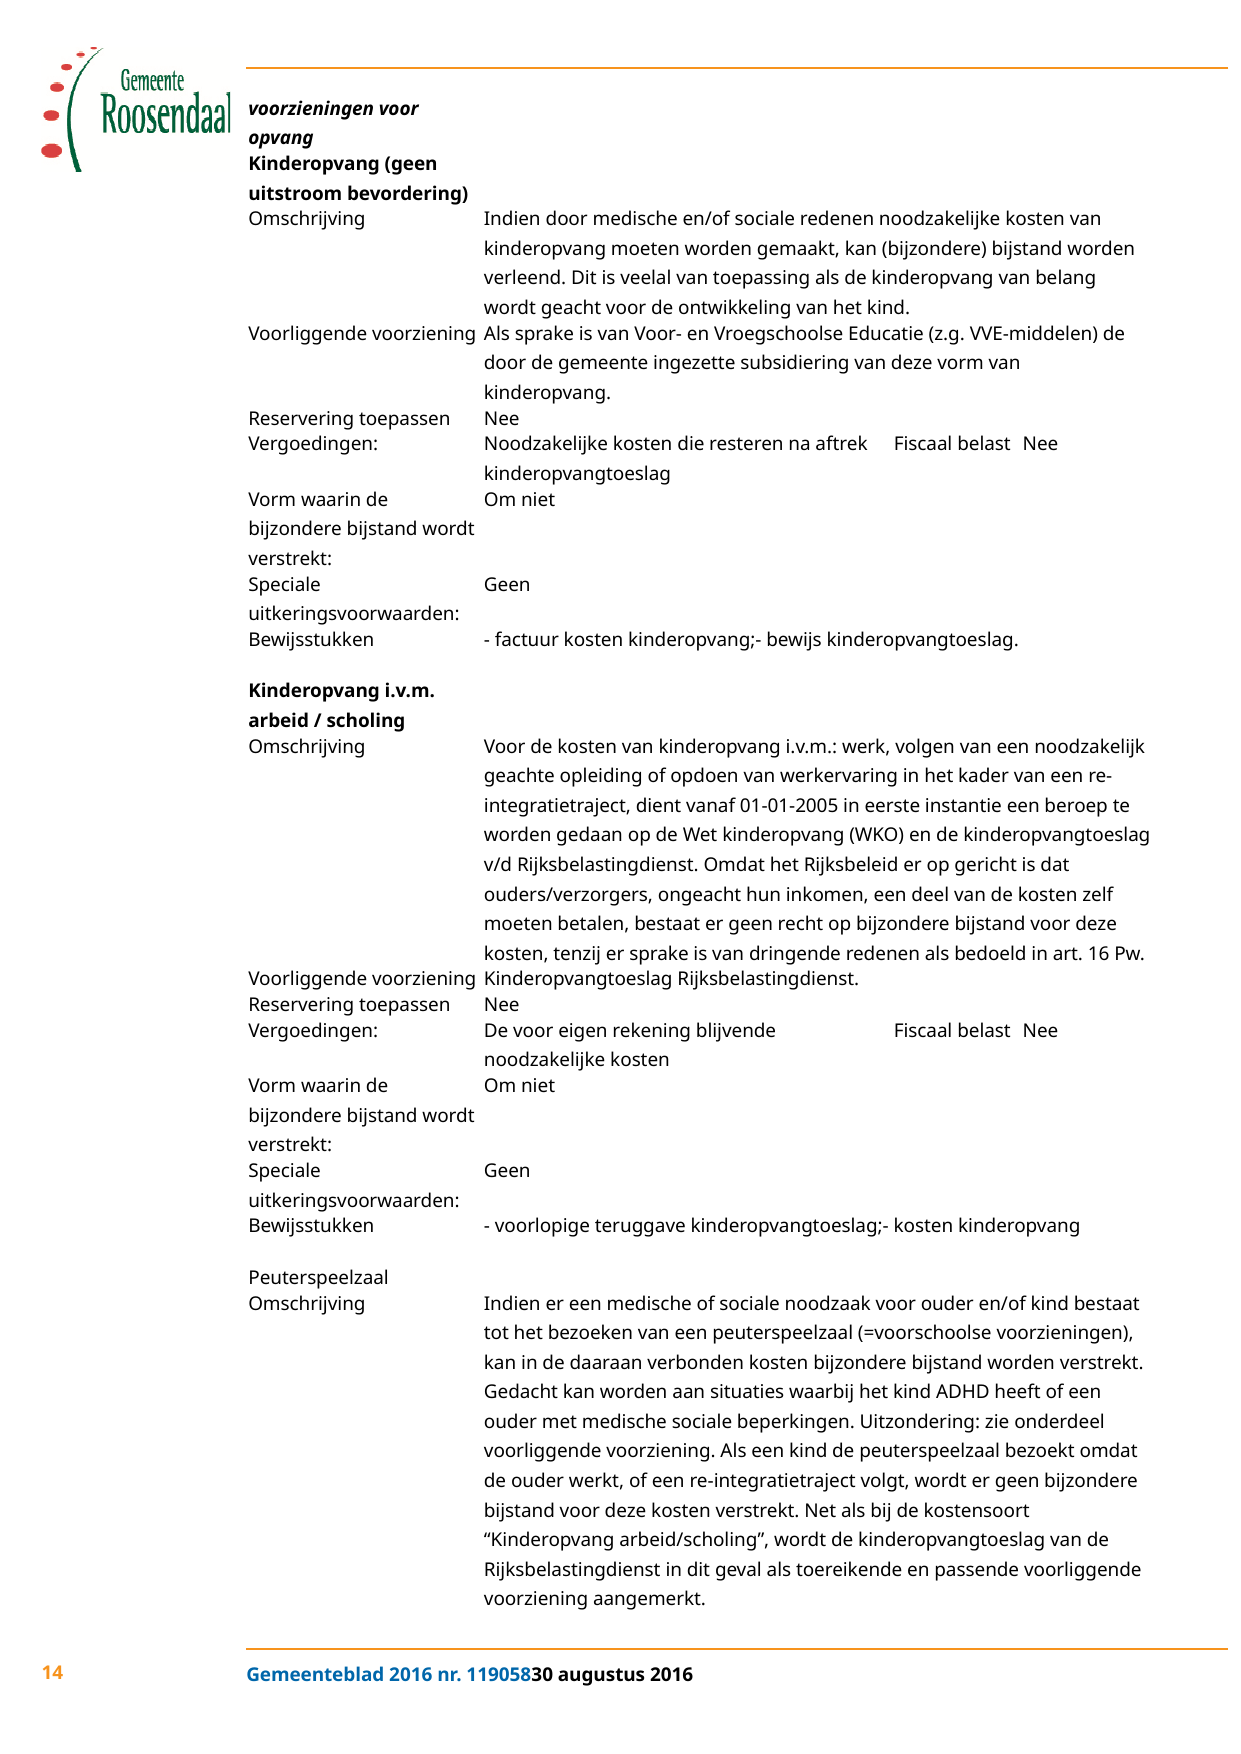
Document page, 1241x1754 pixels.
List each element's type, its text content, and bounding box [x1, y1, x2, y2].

table_cell Omschrijving [248, 205, 484, 320]
table_cell Indien er een medische of sociale noodzaak voor ouder en/of kind bestaat tot het bezoeken van een peuterspeelzaal (=voorschoolse voorzieningen), kan in de daaraan verbonden kosten bijzondere bijstand worden verstrekt. Gedacht kan worden aan situaties waarbij het kind ADHD heeft of een ouder met medische sociale beperkingen. Uitzondering: zie onderdeel voorliggende voorziening. Als een kind de peuterspeelzaal bezoekt omdat de ouder werkt, of een re-integratietraject volgt, wordt er geen bijzondere bijstand voor deze kosten verstrekt. Net als bij de kostensoort “Kinderopvang arbeid/scholing”, wordt de kinderopvangtoeslag van de Rijksbelastingdienst in dit geval als toereikende en passende voorliggende voorziening aangemerkt. [484, 1290, 1152, 1611]
table_cell Geen [484, 571, 1152, 626]
table_cell Vergoedingen: [248, 1017, 484, 1072]
table_cell Speciale uitkeringsvoorwaarden: [248, 571, 484, 626]
table_cell - factuur kosten kinderopvang;- bewijs kinderopvangtoeslag. [484, 626, 1152, 652]
table_cell - voorlopige teruggave kinderopvangtoeslag;- kosten kinderopvang [484, 1213, 1152, 1238]
table_cell [484, 678, 1152, 733]
table_cell Kinderopvang (geen uitstroom bevordering) [248, 150, 484, 205]
table_cell Reservering toepassen [248, 991, 484, 1017]
table_cell Nee [484, 405, 1152, 431]
table_cell Vergoedingen: [248, 431, 484, 486]
table_cell Vorm waarin de bijzondere bijstand wordt verstrekt: [248, 1073, 484, 1157]
table_cell Indien door medische en/of sociale redenen noodzakelijke kosten van kinderopvang moeten worden gemaakt, kan (bijzondere) bijstand worden verleend. Dit is veelal van toepassing als de kinderopvang van belang wordt geacht voor de ontwikkeling van het kind. [484, 205, 1152, 320]
table_cell Om niet [484, 486, 1152, 571]
table_cell Nee [484, 991, 1152, 1017]
table_cell voorzieningen voor opvang [248, 95, 484, 150]
table_cell De voor eigen rekening blijvende noodzakelijke kosten [484, 1017, 893, 1072]
table_cell Kinderopvang i.v.m. arbeid / scholing [248, 678, 484, 733]
table_cell Reservering toepassen [248, 405, 484, 431]
table_cell Speciale uitkeringsvoorwaarden: [248, 1157, 484, 1213]
table_cell Voor de kosten van kinderopvang i.v.m.: werk, volgen van een noodzakelijk geachte opleiding of opdoen van werkervaring in het kader van een re-integratietraject, dient vanaf 01-01-2005 in eerste instantie een beroep te worden gedaan op de Wet kinderopvang (WKO) en de kinderopvangtoeslag v/d Rijksbelastingdienst. Omdat het Rijksbeleid er op gericht is dat ouders/verzorgers, ongeacht hun inkomen, een deel van de kosten zelf moeten betalen, bestaat er geen recht op bijzondere bijstand voor deze kosten, tenzij er sprake is van dringende redenen als bedoeld in art. 16 Pw. [484, 733, 1152, 966]
table_cell Voorliggende voorziening [248, 320, 484, 405]
table_cell Nee [1023, 431, 1152, 486]
table_cell [1023, 1264, 1152, 1290]
table_cell Nee [1023, 1017, 1152, 1072]
table_cell [484, 150, 1152, 205]
table_cell Noodzakelijke kosten die resteren na aftrek kinderopvangtoeslag [484, 431, 893, 486]
table_cell Omschrijving [248, 733, 484, 966]
table_cell Peuterspeelzaal [248, 1264, 484, 1290]
table_cell [248, 1238, 1152, 1264]
table_cell Voorliggende voorziening [248, 966, 484, 991]
table_cell [894, 1264, 1022, 1290]
table_cell [484, 95, 1152, 150]
table_cell Omschrijving [248, 1290, 484, 1611]
table_cell Om niet [484, 1073, 1152, 1157]
table_cell Bewijsstukken [248, 1213, 484, 1238]
table_cell Fiscaal belast [894, 1017, 1022, 1072]
table_cell [248, 652, 1152, 677]
table_cell Kinderopvangtoeslag Rijksbelastingdienst. [484, 966, 1152, 991]
picture [41, 47, 231, 172]
table_cell [484, 1264, 893, 1290]
table_cell Bewijsstukken [248, 626, 484, 652]
table_cell Als sprake is van Voor- en Vroegschoolse Educatie (z.g. VVE-middelen) de door de gemeente ingezette subsidiering van deze vorm van kinderopvang. [484, 320, 1152, 405]
table_cell Vorm waarin de bijzondere bijstand wordt verstrekt: [248, 486, 484, 571]
table_cell Geen [484, 1157, 1152, 1213]
table_cell Fiscaal belast [894, 431, 1022, 486]
